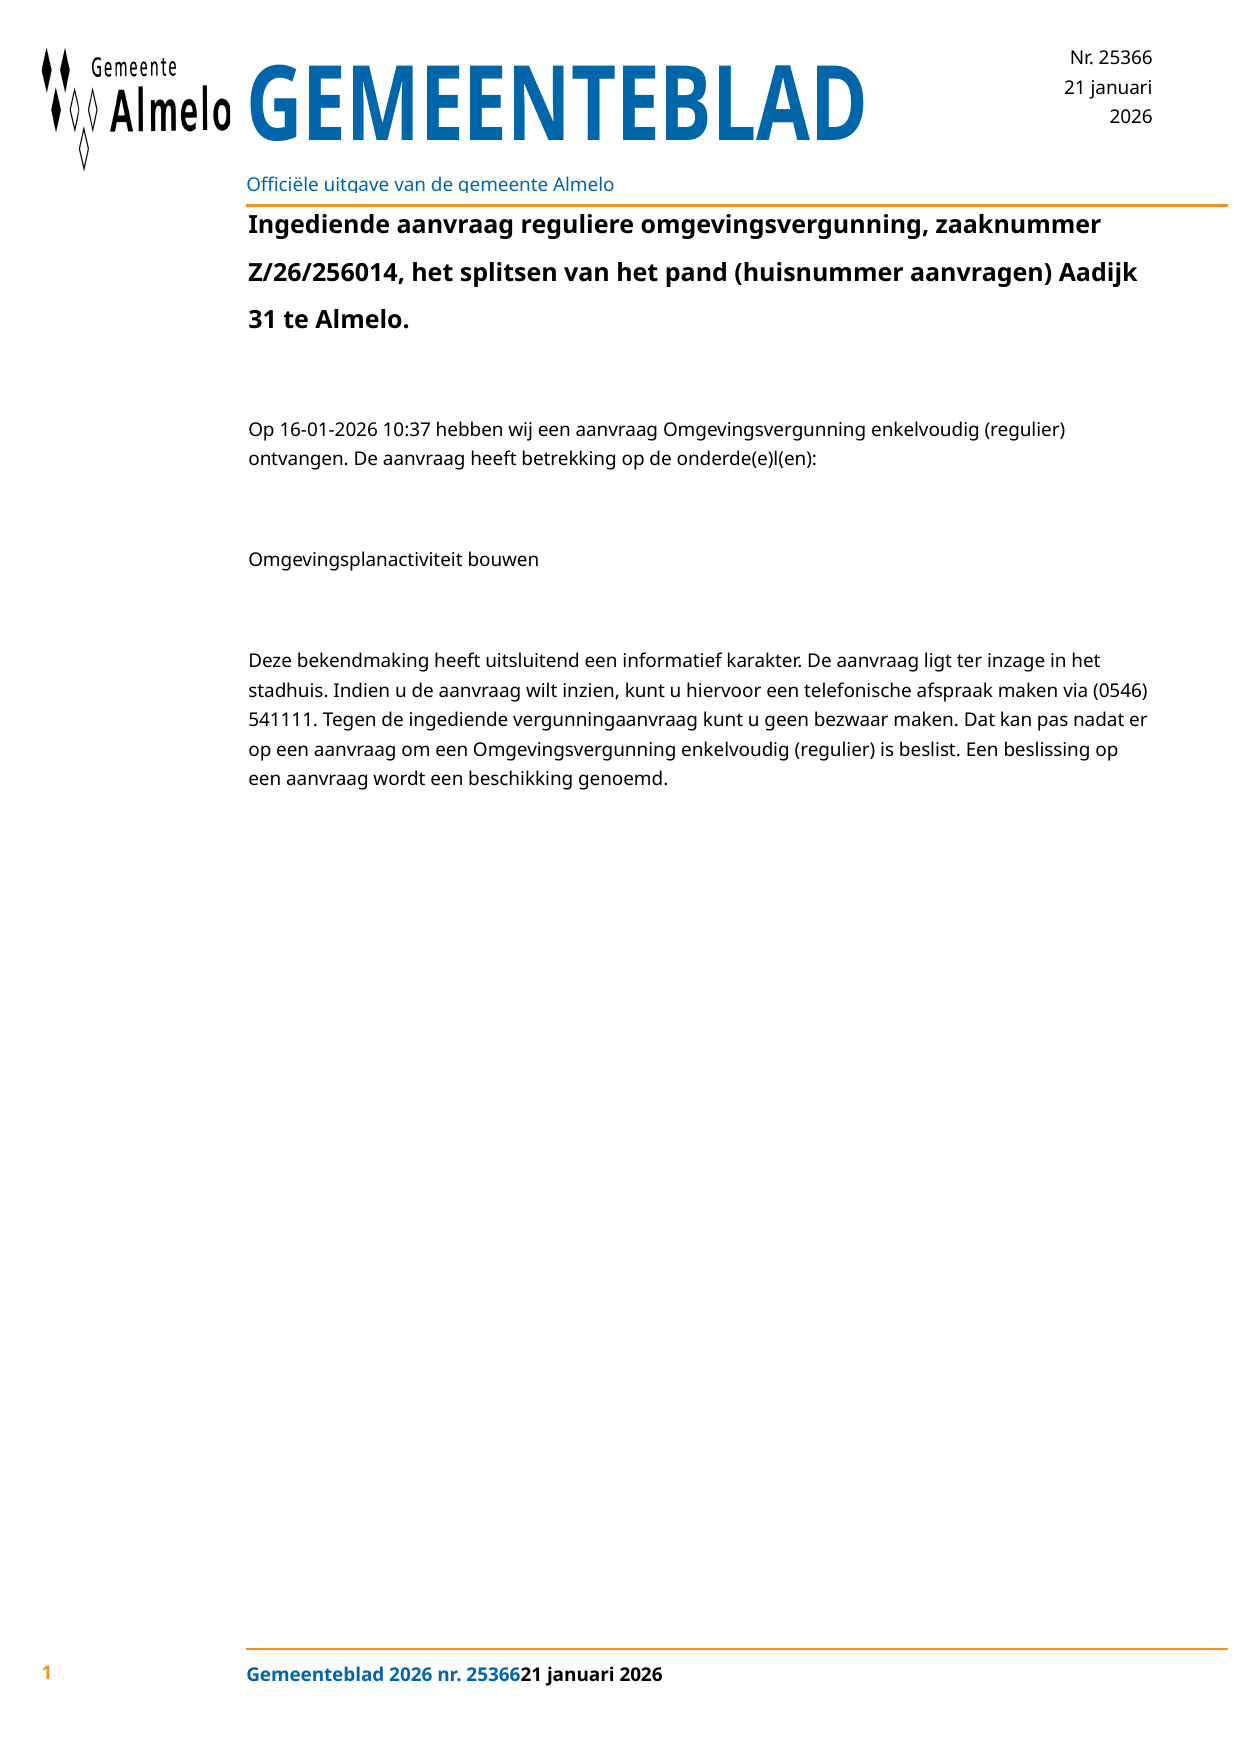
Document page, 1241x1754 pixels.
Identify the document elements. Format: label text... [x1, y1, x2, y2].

text Ingediende aanvraag reguliere omgevingsvergunning, zaaknummer Z/26/256014, het splitsen van het pand (huisnummer aanvragen) Aadijk 31 te Almelo. [248, 207, 1152, 336]
text Omgevingsplanactiviteit bouwen [248, 546, 1152, 572]
text Deze bekendmaking heeft uitsluitend een informatief karakter. De aanvraag ligt ter inzage in het stadhuis. Indien u de aanvraag wilt inzien, kunt u hiervoor een telefonische afspraak maken via (0546) 541111. Tegen de ingediende vergunningaanvraag kunt u geen bezwaar maken. Dat kan pas nadat er op een aanvraag om een Omgevingsvergunning enkelvoudig (regulier) is beslist. Een beslissing op een aanvraag wordt een beschikking genoemd. [248, 647, 1152, 791]
picture [41, 47, 231, 172]
text Op 16-01-2026 10:37 hebben wij een aanvraag Omgevingsvergunning enkelvoudig (regulier) ontvangen. De aanvraag heeft betrekking op de onderde(e)l(en): [248, 416, 1152, 471]
